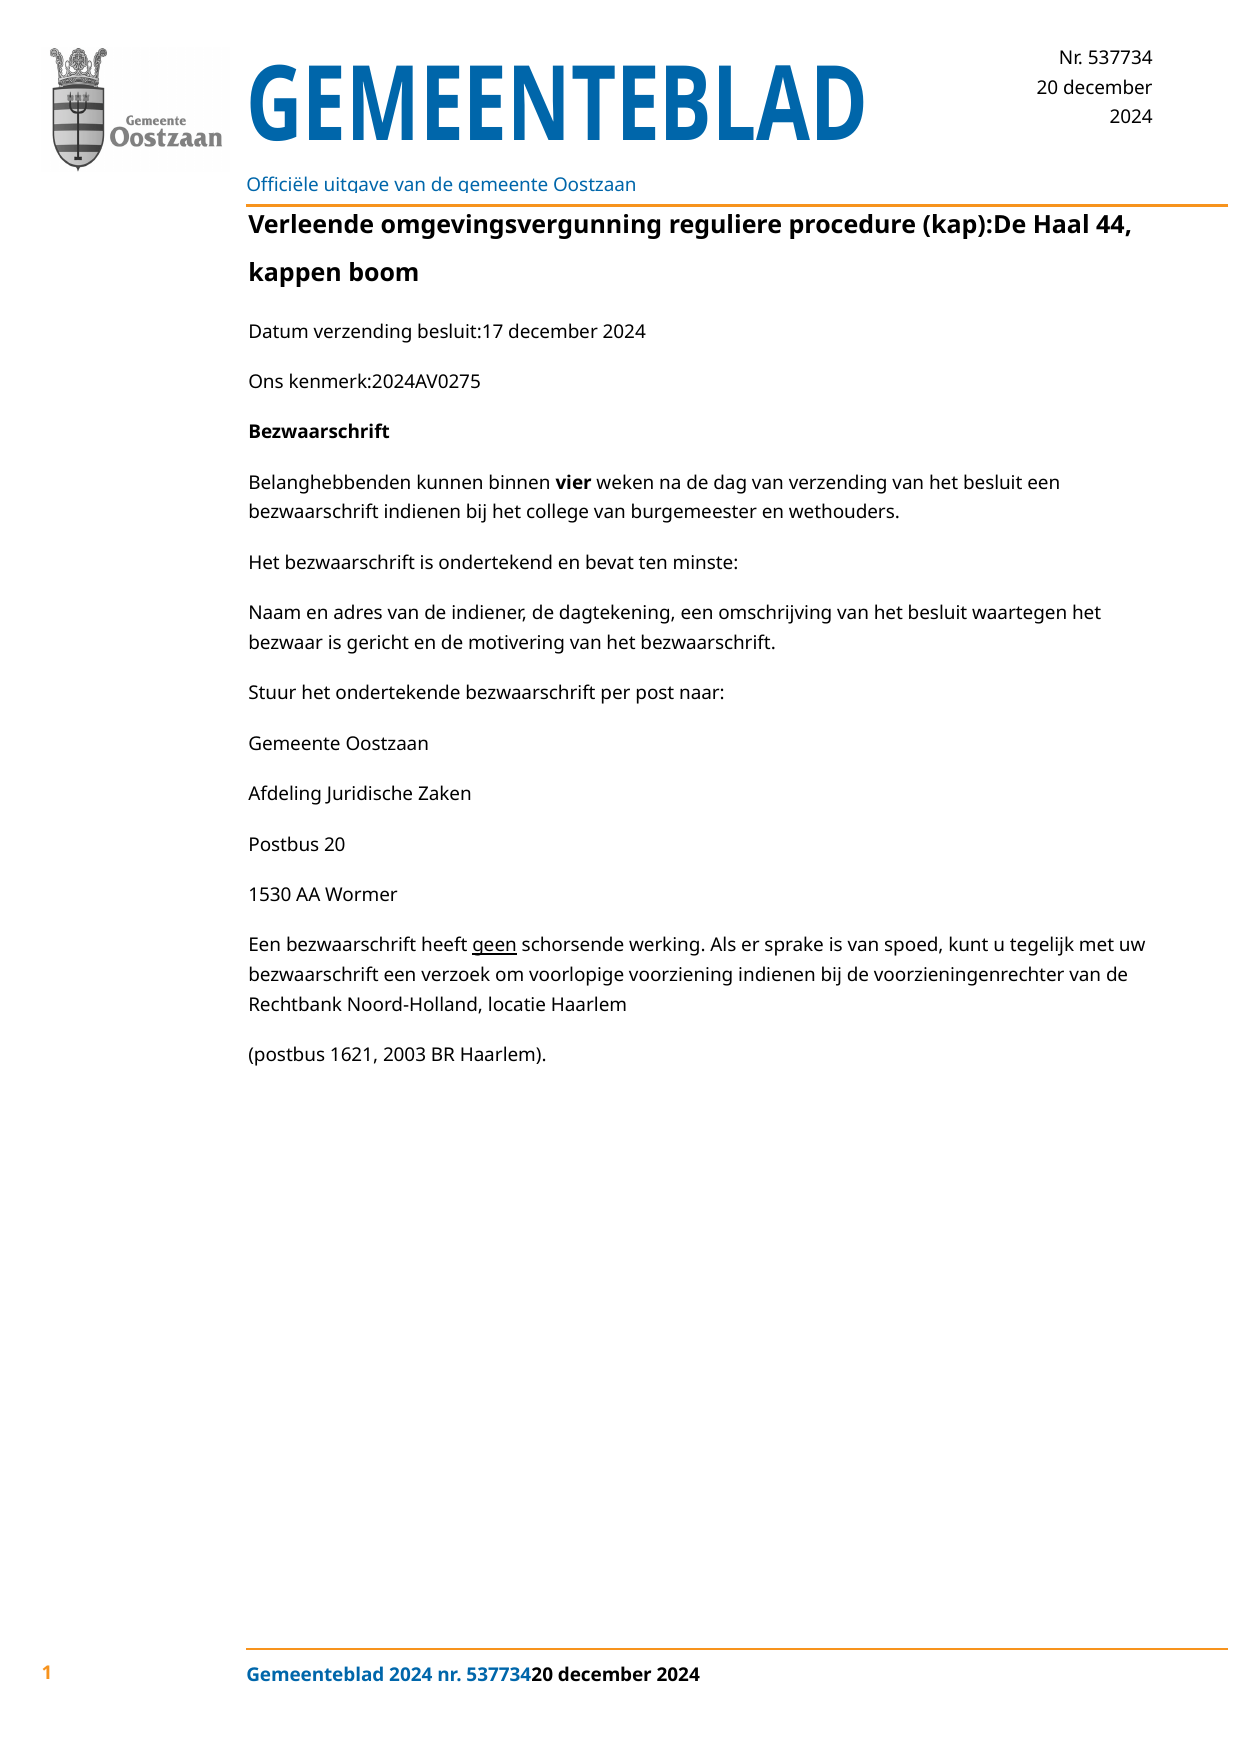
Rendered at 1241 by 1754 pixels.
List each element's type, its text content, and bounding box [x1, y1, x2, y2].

text Stuur het ondertekende bezwaarschrift per post naar: [248, 679, 1152, 705]
text Postbus 20 [248, 831, 1152, 857]
picture [41, 47, 231, 172]
text Belanghebbenden kunnen binnen vier weken na de dag van verzending van het besluit een bezwaarschrift indienen bij het college van burgemeester en wethouders. [248, 469, 1152, 524]
text Ons kenmerk:2024AV0275 [248, 368, 1152, 394]
text (postbus 1621, 2003 BR Haarlem). [248, 1041, 1152, 1067]
text Gemeente Oostzaan [248, 730, 1152, 756]
text 1530 AA Wormer [248, 881, 1152, 907]
text Een bezwaarschrift heeft geen schorsende werking. Als er sprake is van spoed, kunt u tegelijk met uw bezwaarschrift een verzoek om voorlopige voorziening indienen bij de voorzieningenrechter van de Rechtbank Noord-Holland, locatie Haarlem [248, 932, 1152, 1017]
text Het bezwaarschrift is ondertekend en bevat ten minste: [248, 549, 1152, 575]
text Verleende omgevingsvergunning reguliere procedure (kap):De Haal 44, kappen boom [248, 207, 1152, 288]
text Naam en adres van de indiener, de dagtekening, een omschrijving van het besluit waartegen het bezwaar is gericht en de motivering van het bezwaarschrift. [248, 599, 1152, 655]
text Bezwaarschrift [248, 419, 1152, 444]
text Datum verzending besluit:17 december 2024 [248, 318, 1152, 344]
text Afdeling Juridische Zaken [248, 780, 1152, 806]
